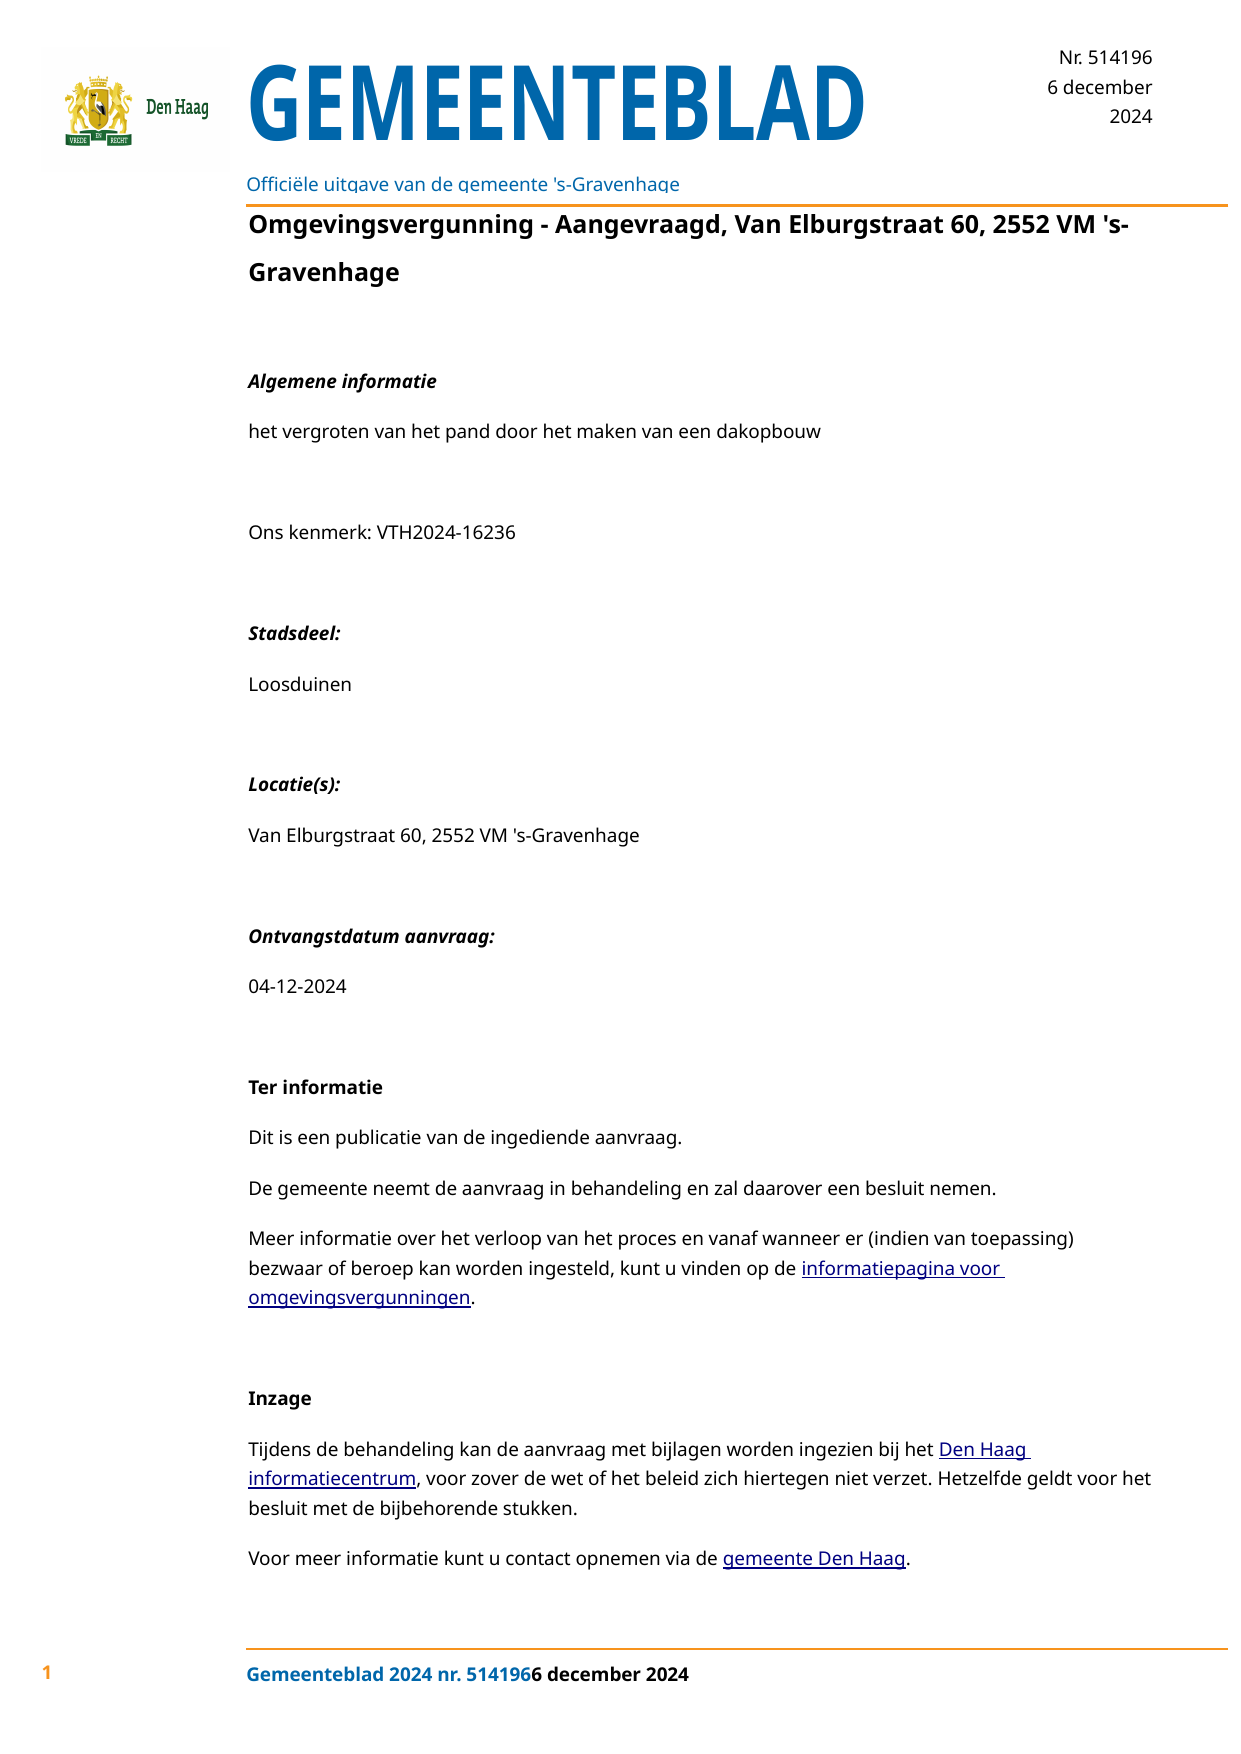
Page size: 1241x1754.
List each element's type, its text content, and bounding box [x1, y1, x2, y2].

text Meer informatie over het verloop van het proces en vanaf wanneer er (indien van toepassing) bezwaar of beroep kan worden ingesteld, kunt u vinden op de informatiepagina voor omgevingsvergunningen. [248, 1225, 1152, 1310]
text Algemene informatie [248, 368, 1152, 394]
text Van Elburgstraat 60, 2552 VM 's-Gravenhage [248, 822, 1152, 848]
text Omgevingsvergunning - Aangevraagd, Van Elburgstraat 60, 2552 VM 's-Gravenhage [248, 207, 1152, 288]
text Voor meer informatie kunt u contact opnemen via de gemeente Den Haag. [248, 1545, 1152, 1571]
text Stadsdeel: [248, 620, 1152, 646]
picture [41, 47, 231, 172]
text Tijdens de behandeling kan de aanvraag met bijlagen worden ingezien bij het Den Haag informatiecentrum, voor zover de wet of het beleid zich hiertegen niet verzet. Hetzelfde geldt voor het besluit met de bijbehorende stukken. [248, 1436, 1152, 1521]
text Locatie(s): [248, 772, 1152, 797]
text Ontvangstdatum aanvraag: [248, 923, 1152, 949]
text Dit is een publicatie van de ingediende aanvraag. [248, 1124, 1152, 1150]
text Loosduinen [248, 671, 1152, 697]
text Ons kenmerk: VTH2024-16236 [248, 519, 1152, 545]
text 04-12-2024 [248, 973, 1152, 999]
text Ter informatie [248, 1074, 1152, 1100]
text Inzage [248, 1385, 1152, 1411]
text het vergroten van het pand door het maken van een dakopbouw [248, 419, 1152, 444]
text De gemeente neemt de aanvraag in behandeling en zal daarover een besluit nemen. [248, 1175, 1152, 1201]
